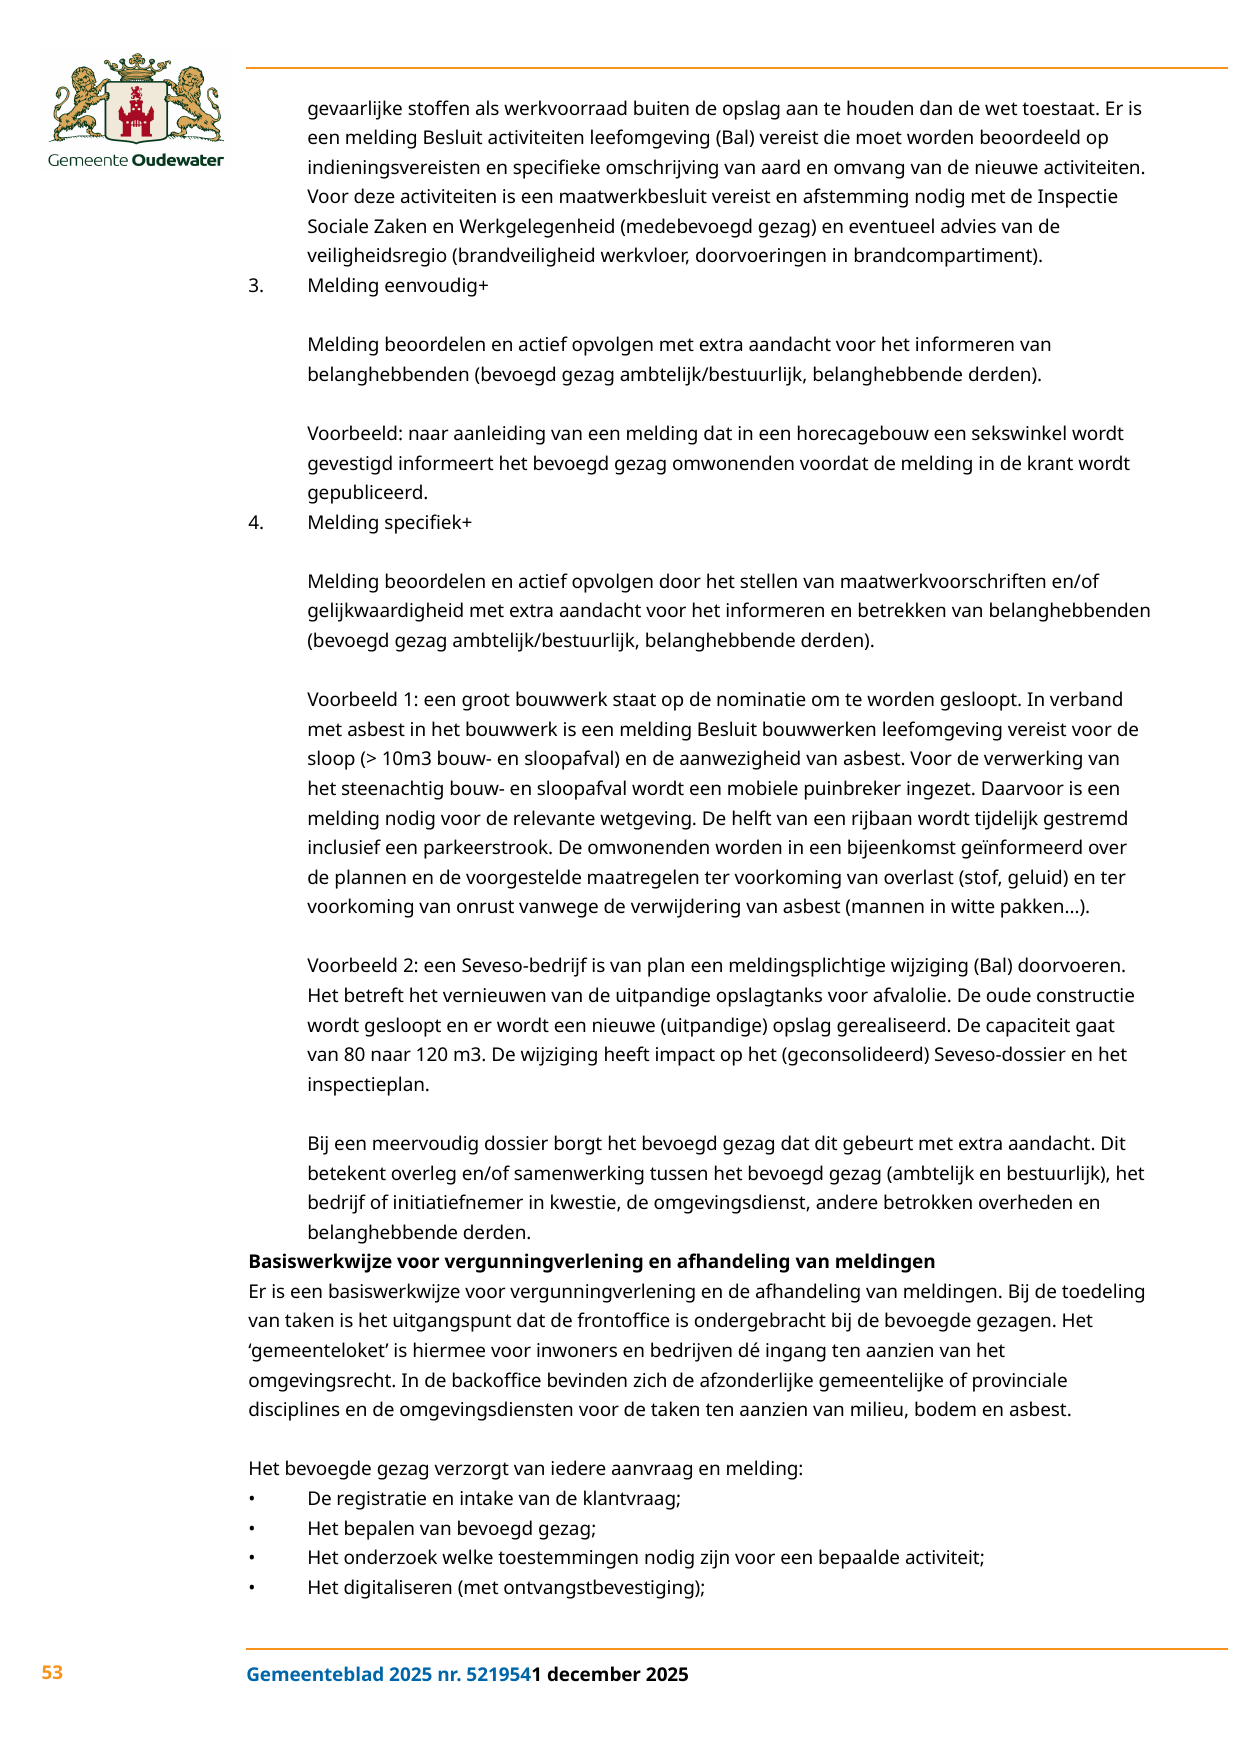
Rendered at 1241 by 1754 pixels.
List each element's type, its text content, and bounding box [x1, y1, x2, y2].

list Melding beoordelen en actief opvolgen door het stellen van maatwerkvoorschriften en/of gelijkwaardigheid met extra aandacht voor het informeren en betrekken van belanghebbenden (bevoegd gezag ambtelijk/bestuurlijk, belanghebbende derden). [248, 568, 1152, 653]
list Bij een meervoudig dossier borgt het bevoegd gezag dat dit gebeurt met extra aandacht. Dit betekent overleg en/of samenwerking tussen het bevoegd gezag (ambtelijk en bestuurlijk), het bedrijf of initiatiefnemer in kwestie, de omgevingsdienst, andere betrokken overheden en belanghebbende derden. [248, 1130, 1152, 1245]
list Voorbeeld: naar aanleiding van een melding dat in een horecagebouw een sekswinkel wordt gevestigd informeert het bevoegd gezag omwonenden voordat de melding in de krant wordt gepubliceerd. [248, 420, 1152, 505]
list Het onderzoek welke toestemmingen nodig zijn voor een bepaalde activiteit; [248, 1544, 1152, 1570]
list Voorbeeld 2: een Seveso-bedrijf is van plan een meldingsplichtige wijziging (Bal) doorvoeren. Het betreft het vernieuwen van de uitpandige opslagtanks voor afvalolie. De oude constructie wordt gesloopt en er wordt een nieuwe (uitpandige) opslag gerealiseerd. De capaciteit gaat van 80 naar 120 m3. De wijziging heeft impact op het (geconsolideerd) Seveso-dossier en het inspectieplan. [248, 953, 1152, 1097]
text Er is een basiswerkwijze voor vergunningverlening en de afhandeling van meldingen. Bij de toedeling van taken is het uitgangspunt dat de frontoffice is ondergebracht bij de bevoegde gezagen. Het ‘gemeenteloket’ is hiermee voor inwoners en bedrijven dé ingang ten aanzien van het omgevingsrecht. In de backoffice bevinden zich de afzonderlijke gemeentelijke of provinciale disciplines en de omgevingsdiensten voor de taken ten aanzien van milieu, bodem en asbest. [248, 1278, 1152, 1422]
text Basiswerkwijze voor vergunningverlening en afhandeling van meldingen [248, 1248, 1152, 1274]
text Het bevoegde gezag verzorgt van iedere aanvraag en melding: [248, 1456, 1152, 1481]
picture [41, 47, 231, 172]
list Het digitaliseren (met ontvangstbevestiging); [248, 1574, 1152, 1600]
list gevaarlijke stoffen als werkvoorraad buiten de opslag aan te houden dan de wet toestaat. Er is een melding Besluit activiteiten leefomgeving (Bal) vereist die moet worden beoordeeld op indieningsvereisten en specifieke omschrijving van aard en omvang van de nieuwe activiteiten. Voor deze activiteiten is een maatwerkbesluit vereist en afstemming nodig met de Inspectie Sociale Zaken en Werkgelegenheid (medebevoegd gezag) en eventueel advies van de veiligheidsregio (brandveiligheid werkvloer, doorvoeringen in brandcompartiment). [248, 95, 1152, 268]
list Het bepalen van bevoegd gezag; [248, 1515, 1152, 1541]
list Melding beoordelen en actief opvolgen met extra aandacht voor het informeren van belanghebbenden (bevoegd gezag ambtelijk/bestuurlijk, belanghebbende derden). [248, 331, 1152, 387]
list Melding specifiek+ [248, 509, 1152, 535]
list Melding eenvoudig+ [248, 272, 1152, 298]
list De registratie en intake van de klantvraag; [248, 1485, 1152, 1511]
list Voorbeeld 1: een groot bouwwerk staat op de nominatie om te worden gesloopt. In verband met asbest in het bouwwerk is een melding Besluit bouwwerken leefomgeving vereist voor de sloop (> 10m3 bouw- en sloopafval) en de aanwezigheid van asbest. Voor de verwerking van het steenachtig bouw- en sloopafval wordt een mobiele puinbreker ingezet. Daarvoor is een melding nodig voor de relevante wetgeving. De helft van een rijbaan wordt tijdelijk gestremd inclusief een parkeerstrook. De omwonenden worden in een bijeenkomst geïnformeerd over de plannen en de voorgestelde maatregelen ter voorkoming van overlast (stof, geluid) en ter voorkoming van onrust vanwege de verwijdering van asbest (mannen in witte pakken…). [248, 686, 1152, 919]
